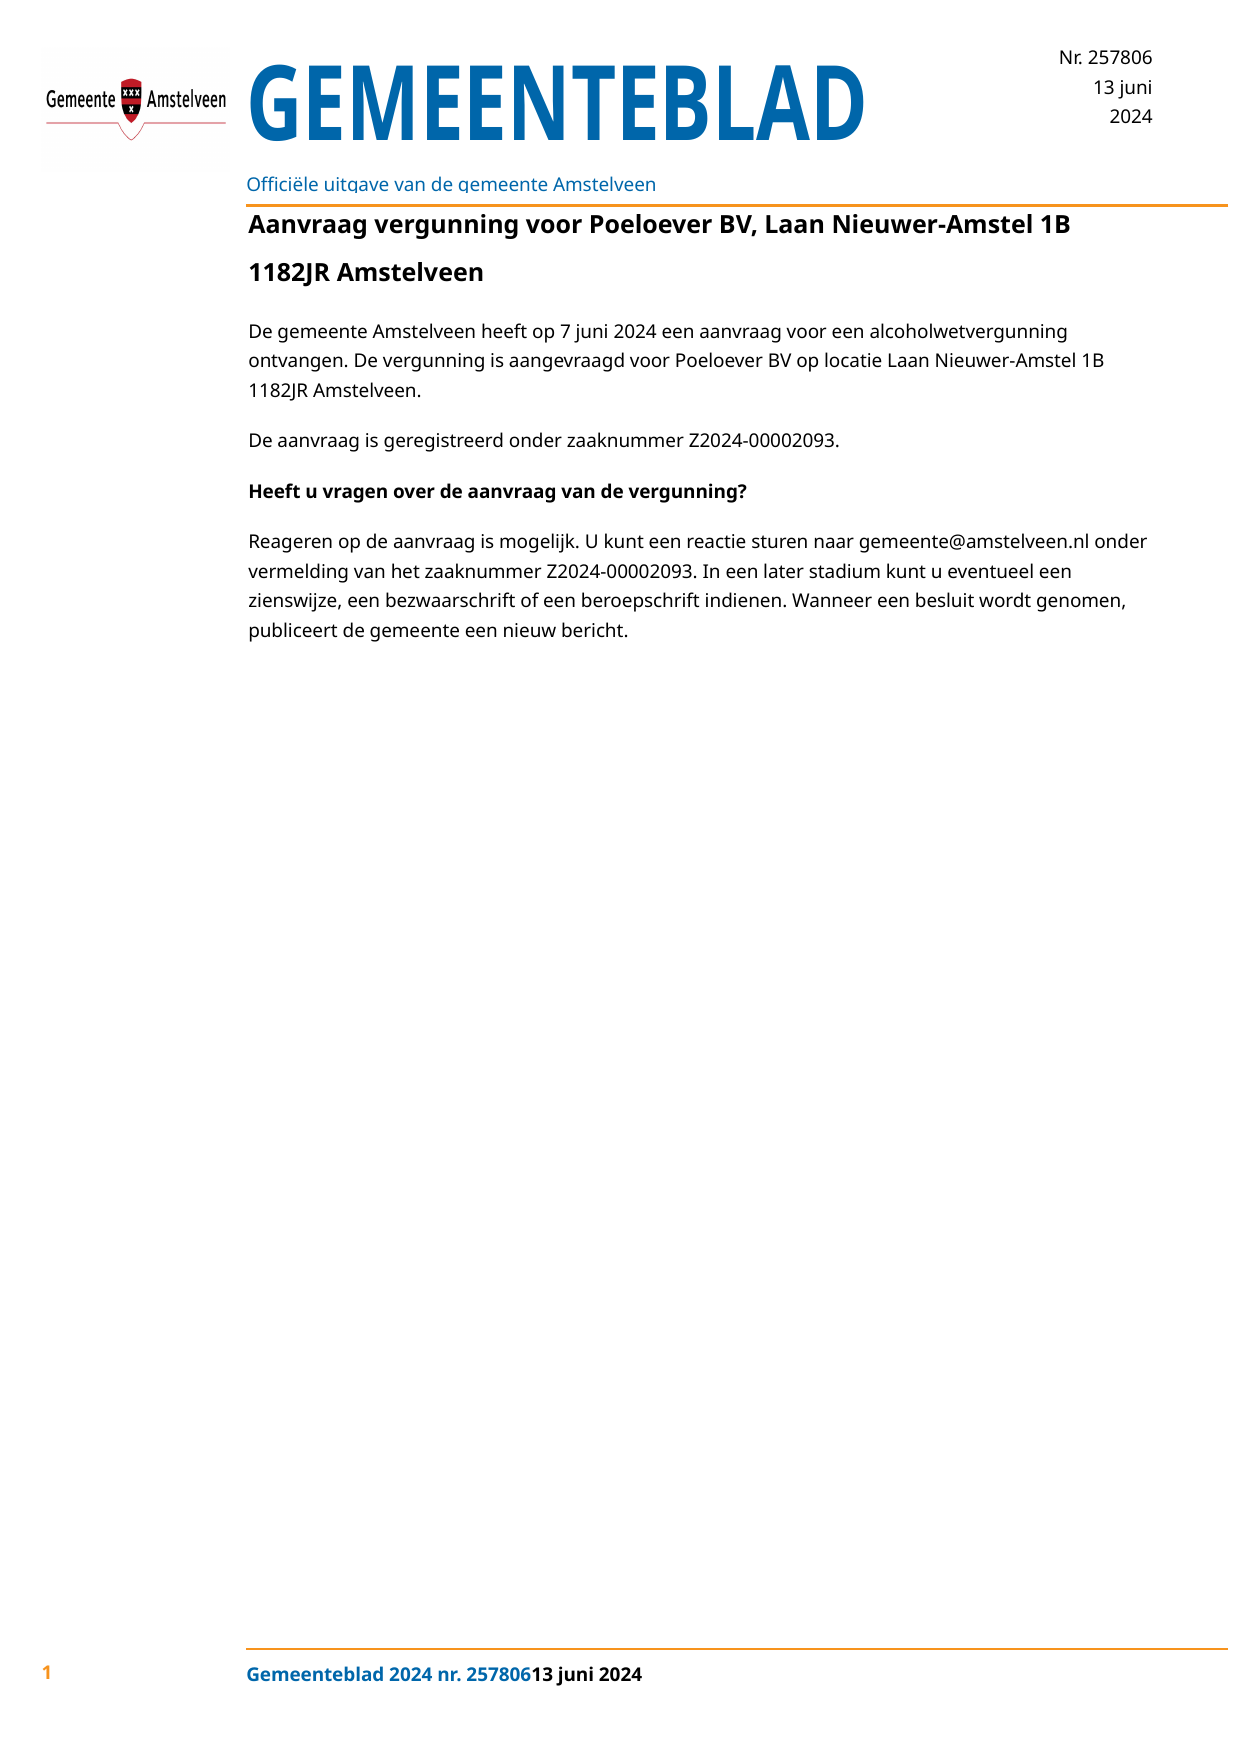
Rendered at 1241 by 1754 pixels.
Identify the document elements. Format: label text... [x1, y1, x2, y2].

text Aanvraag vergunning voor Poeloever BV, Laan Nieuwer-Amstel 1B 1182JR Amstelveen [248, 207, 1152, 288]
text Heeft u vragen over de aanvraag van de vergunning? [248, 478, 1152, 504]
text De gemeente Amstelveen heeft op 7 juni 2024 een aanvraag voor een alcoholwetvergunning ontvangen. De vergunning is aangevraagd voor Poeloever BV op locatie Laan Nieuwer-Amstel 1B 1182JR Amstelveen. [248, 318, 1152, 403]
picture [41, 47, 231, 172]
text Reageren op de aanvraag is mogelijk. U kunt een reactie sturen naar gemeente@amstelveen.nl onder vermelding van het zaaknummer Z2024-00002093. In een later stadium kunt u eventueel een zienswijze, een bezwaarschrift of een beroepschrift indienen. Wanneer een besluit wordt genomen, publiceert de gemeente een nieuw bericht. [248, 528, 1152, 643]
text De aanvraag is geregistreerd onder zaaknummer Z2024-00002093. [248, 427, 1152, 453]
